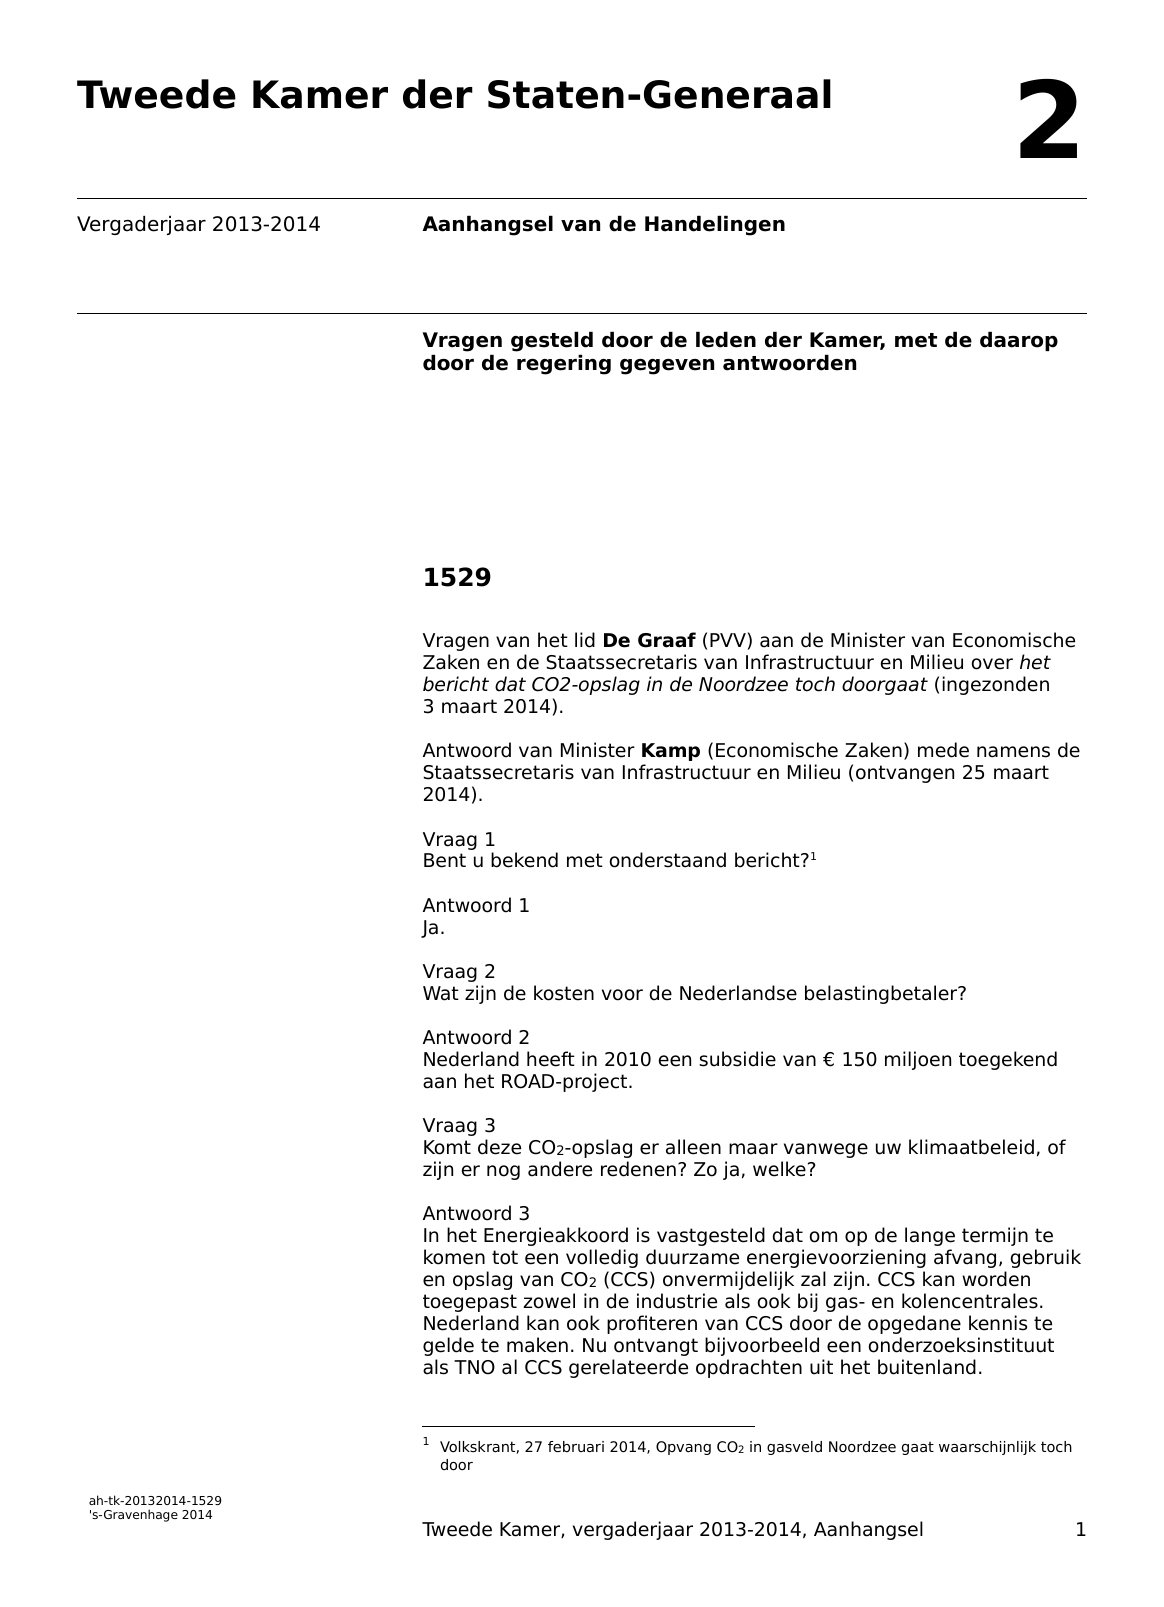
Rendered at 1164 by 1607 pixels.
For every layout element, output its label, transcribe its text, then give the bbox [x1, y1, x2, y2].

text 1529 [422, 563, 1087, 592]
text ah-tk-20132014-1529 [88, 1494, 323, 1508]
text Nederland heeft in 2010 een subsidie van € 150 miljoen toegekend aan het ROAD-project. [422, 1049, 1087, 1093]
table_header Tweede Kamer der Staten-Generaal [77, 59, 886, 198]
text Antwoord 1 [422, 894, 1087, 917]
text Komt deze CO2-opslag er alleen maar vanwege uw klimaatbeleid, of zijn er nog andere redenen? Zo ja, welke? [422, 1137, 1087, 1181]
text Ja. [422, 917, 1087, 938]
text In het Energieakkoord is vastgesteld dat om op de lange termijn te komen tot een volledig duurzame energievoorziening afvang, gebruik en opslag van CO2 (CCS) onvermijdelijk zal zijn. CCS kan worden toegepast zowel in de industrie als ook bij gas- en kolencentrales. [422, 1225, 1087, 1313]
text Nederland kan ook profiteren van CCS door de opgedane kennis te gelde te maken. Nu ontvangt bijvoorbeeld een onderzoeksinstituut als TNO al CCS gerelateerde opdrachten uit het buitenland. [422, 1313, 1087, 1379]
text Antwoord 3 [422, 1203, 1087, 1225]
table_cell Aanhangsel van de Handelingen [422, 199, 1087, 313]
text Volkskrant, 27 februari 2014, Opvang CO2 in gasveld Noordzee gaat waarschijnlijk toch door [422, 1435, 1087, 1474]
text 's-Gravenhage 2014 [88, 1508, 323, 1522]
text Wat zijn de kosten voor de Nederlandse belastingbetaler? [422, 983, 1087, 1005]
text Vraag 2 [422, 961, 1087, 983]
text Vraag 3 [422, 1115, 1087, 1137]
table_cell [77, 314, 422, 375]
table_cell Vergaderjaar 2013-2014 [77, 199, 422, 313]
text Vraag 1 [422, 828, 1087, 850]
text Antwoord 2 [422, 1027, 1087, 1049]
table_cell Vragen gesteld door de leden der Kamer, met de daarop door de regering gegeven antwoorden [422, 314, 1087, 375]
text Antwoord van Minister Kamp (Economische Zaken) mede namens de Staatssecretaris van Infrastructuur en Milieu (ontvangen 25 maart 2014). [422, 740, 1087, 806]
table_header 2 [886, 59, 1087, 198]
text Vragen van het lid De Graaf (PVV) aan de Minister van Economische Zaken en de Staatssecretaris van Infrastructuur en Milieu over het bericht dat CO2-opslag in de Noordzee toch doorgaat (ingezonden 3 maart 2014). [422, 630, 1087, 718]
text Bent u bekend met onderstaand bericht? [422, 850, 1087, 872]
